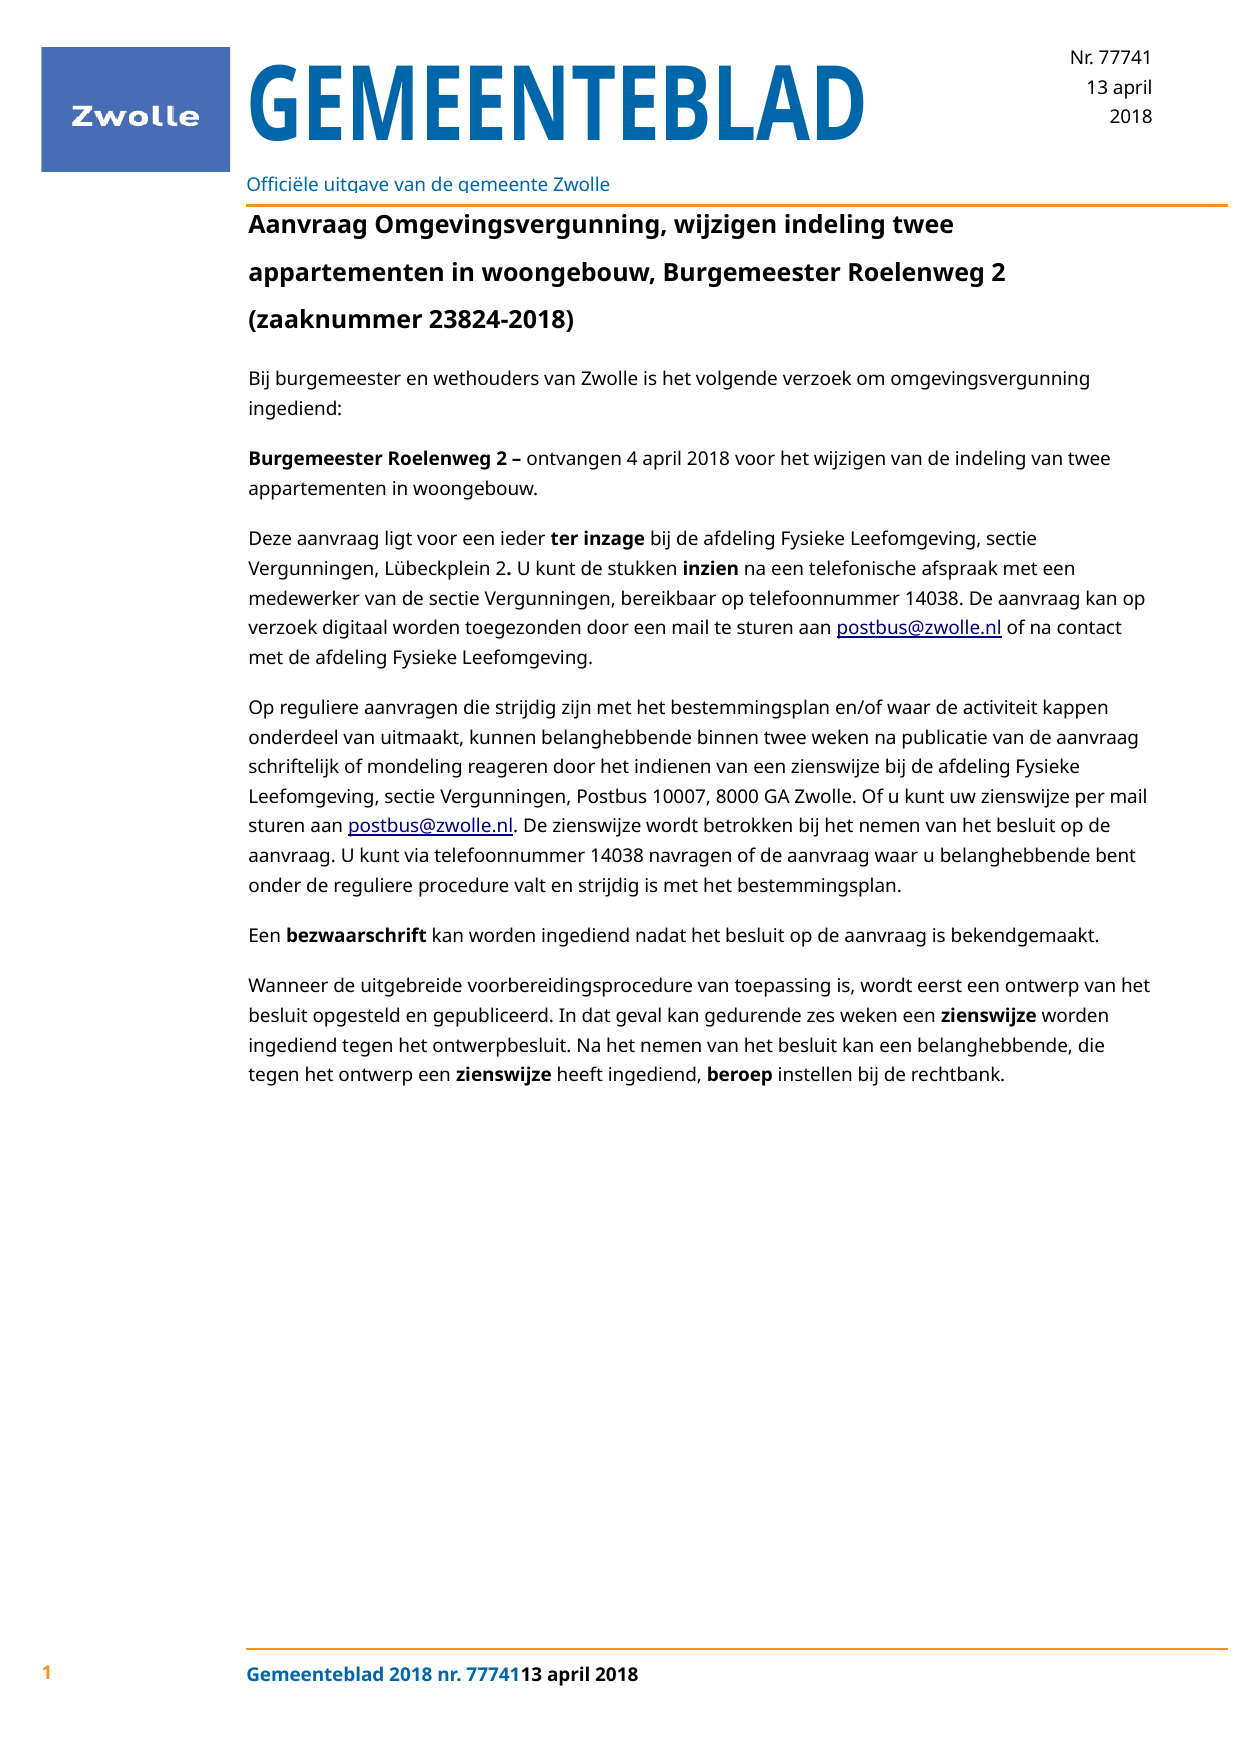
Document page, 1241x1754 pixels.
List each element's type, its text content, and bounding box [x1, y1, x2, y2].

text Deze aanvraag ligt voor een ieder ter inzage bij de afdeling Fysieke Leefomgeving, sectie Vergunningen, Lübeckplein 2. U kunt de stukken inzien na een telefonische afspraak met een medewerker van de sectie Vergunningen, bereikbaar op telefoonnummer 14038. De aanvraag kan op verzoek digitaal worden toegezonden door een mail te sturen aan postbus@zwolle.nl of na contact met de afdeling Fysieke Leefomgeving. [248, 526, 1152, 669]
text Wanneer de uitgebreide voorbereidingsprocedure van toepassing is, wordt eerst een ontwerp van het besluit opgesteld en gepubliceerd. In dat geval kan gedurende zes weken een zienswijze worden ingediend tegen het ontwerpbesluit. Na het nemen van het besluit kan een belanghebbende, die tegen het ontwerp een zienswijze heeft ingediend, beroep instellen bij de rechtbank. [248, 973, 1152, 1087]
text Burgemeester Roelenweg 2 – ontvangen 4 april 2018 voor het wijzigen van de indeling van twee appartementen in woongebouw. [248, 446, 1152, 501]
text Op reguliere aanvragen die strijdig zijn met het bestemmingsplan en/of waar de activiteit kappen onderdeel van uitmaakt, kunnen belanghebbende binnen twee weken na publicatie van de aanvraag schriftelijk of mondeling reageren door het indienen van een zienswijze bij de afdeling Fysieke Leefomgeving, sectie Vergunningen, Postbus 10007, 8000 GA Zwolle. Of u kunt uw zienswijze per mail sturen aan postbus@zwolle.nl. De zienswijze wordt betrokken bij het nemen van het besluit op de aanvraag. U kunt via telefoonnummer 14038 navragen of de aanvraag waar u belanghebbende bent onder de reguliere procedure valt en strijdig is met het bestemmingsplan. [248, 694, 1152, 897]
picture [41, 47, 231, 172]
text Bij burgemeester en wethouders van Zwolle is het volgende verzoek om omgevingsvergunning ingediend: [248, 366, 1152, 421]
text Een bezwaarschrift kan worden ingediend nadat het besluit op de aanvraag is bekendgemaakt. [248, 922, 1152, 948]
text Aanvraag Omgevingsvergunning, wijzigen indeling twee appartementen in woongebouw, Burgemeester Roelenweg 2 (zaaknummer 23824-2018) [248, 207, 1152, 336]
